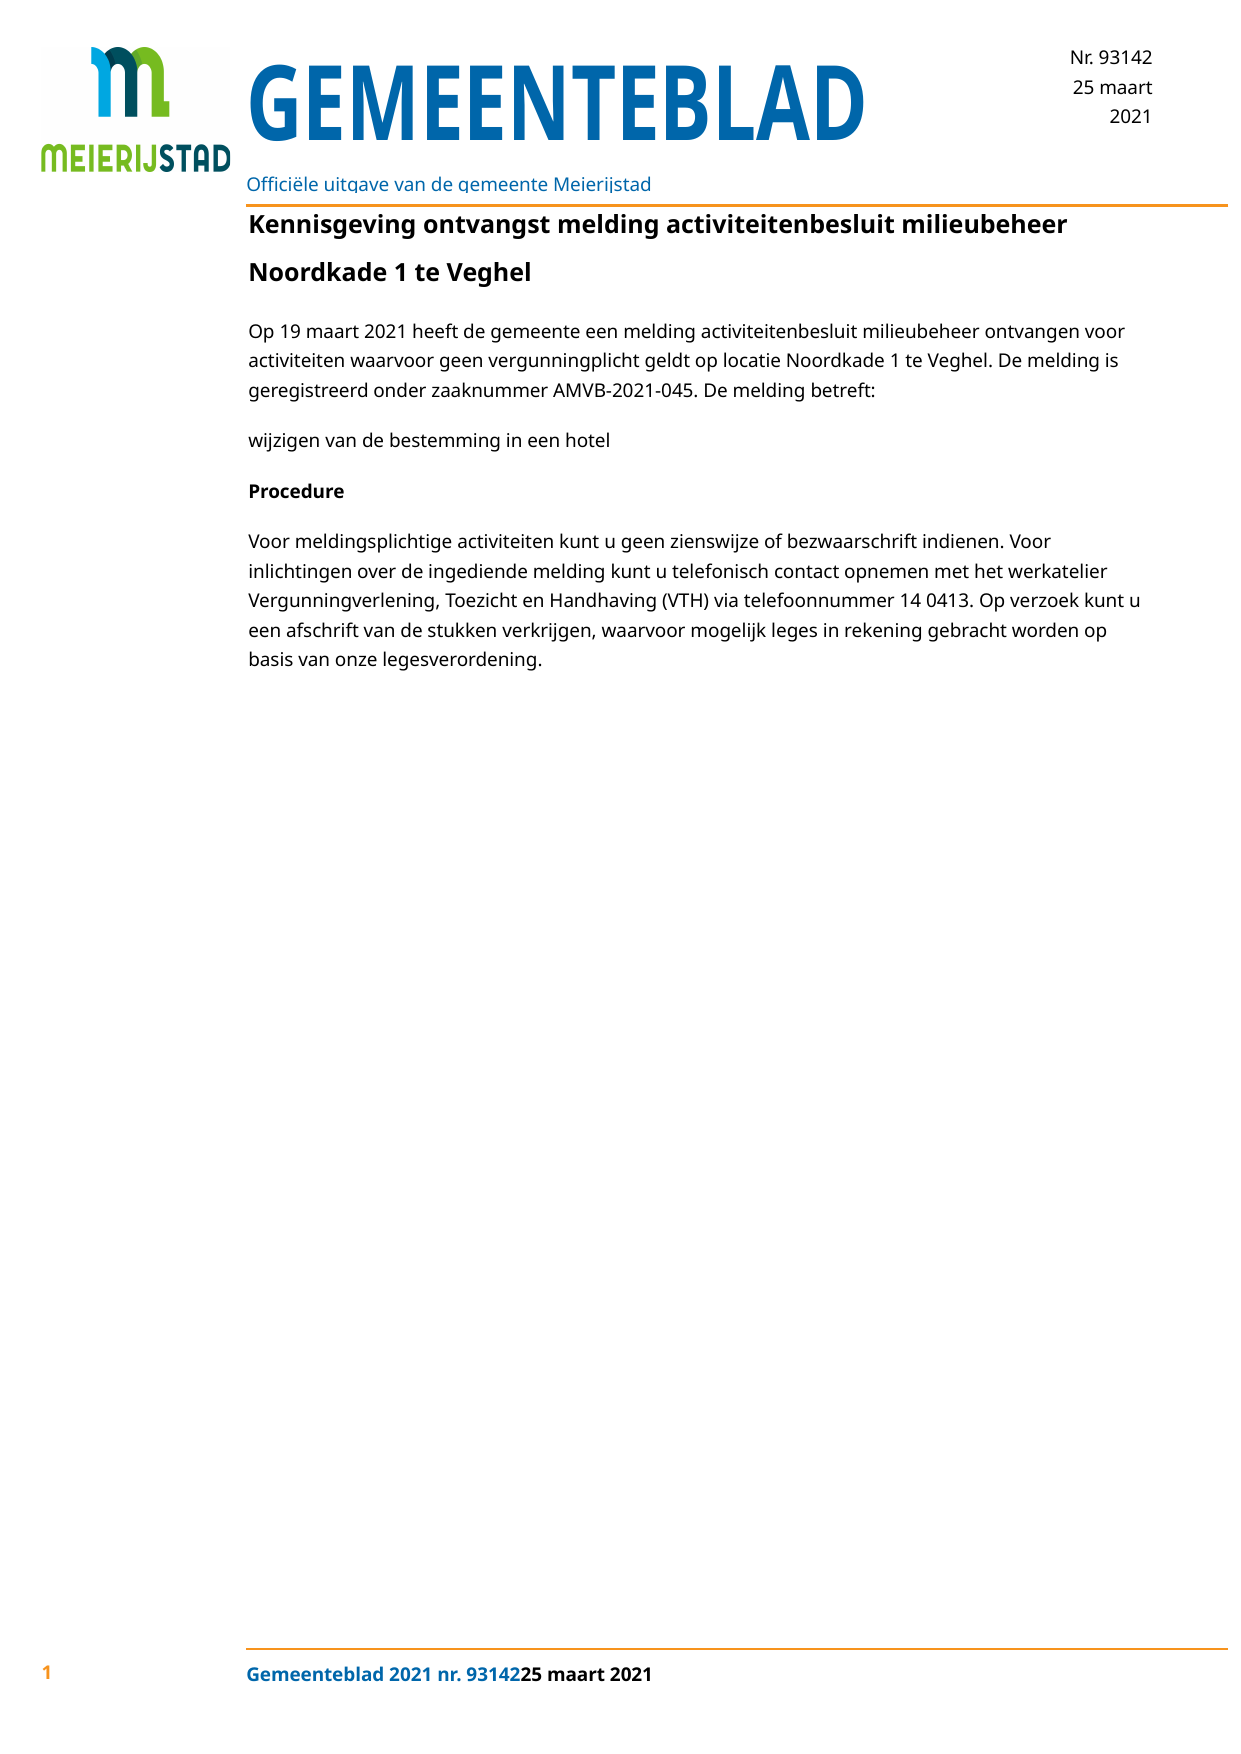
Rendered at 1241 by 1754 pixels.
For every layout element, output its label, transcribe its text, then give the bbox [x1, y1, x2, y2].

text Procedure [248, 478, 1152, 504]
text Kennisgeving ontvangst melding activiteitenbesluit milieubeheer Noordkade 1 te Veghel [248, 207, 1152, 288]
text Voor meldingsplichtige activiteiten kunt u geen zienswijze of bezwaarschrift indienen. Voor inlichtingen over de ingediende melding kunt u telefonisch contact opnemen met het werkatelier Vergunningverlening, Toezicht en Handhaving (VTH) via telefoonnummer 14 0413. Op verzoek kunt u een afschrift van de stukken verkrijgen, waarvoor mogelijk leges in rekening gebracht worden op basis van onze legesverordening. [248, 528, 1152, 672]
picture [41, 47, 231, 172]
text wijzigen van de bestemming in een hotel [248, 427, 1152, 453]
text Op 19 maart 2021 heeft de gemeente een melding activiteitenbesluit milieubeheer ontvangen voor activiteiten waarvoor geen vergunningplicht geldt op locatie Noordkade 1 te Veghel. De melding is geregistreerd onder zaaknummer AMVB-2021-045. De melding betreft: [248, 318, 1152, 403]
